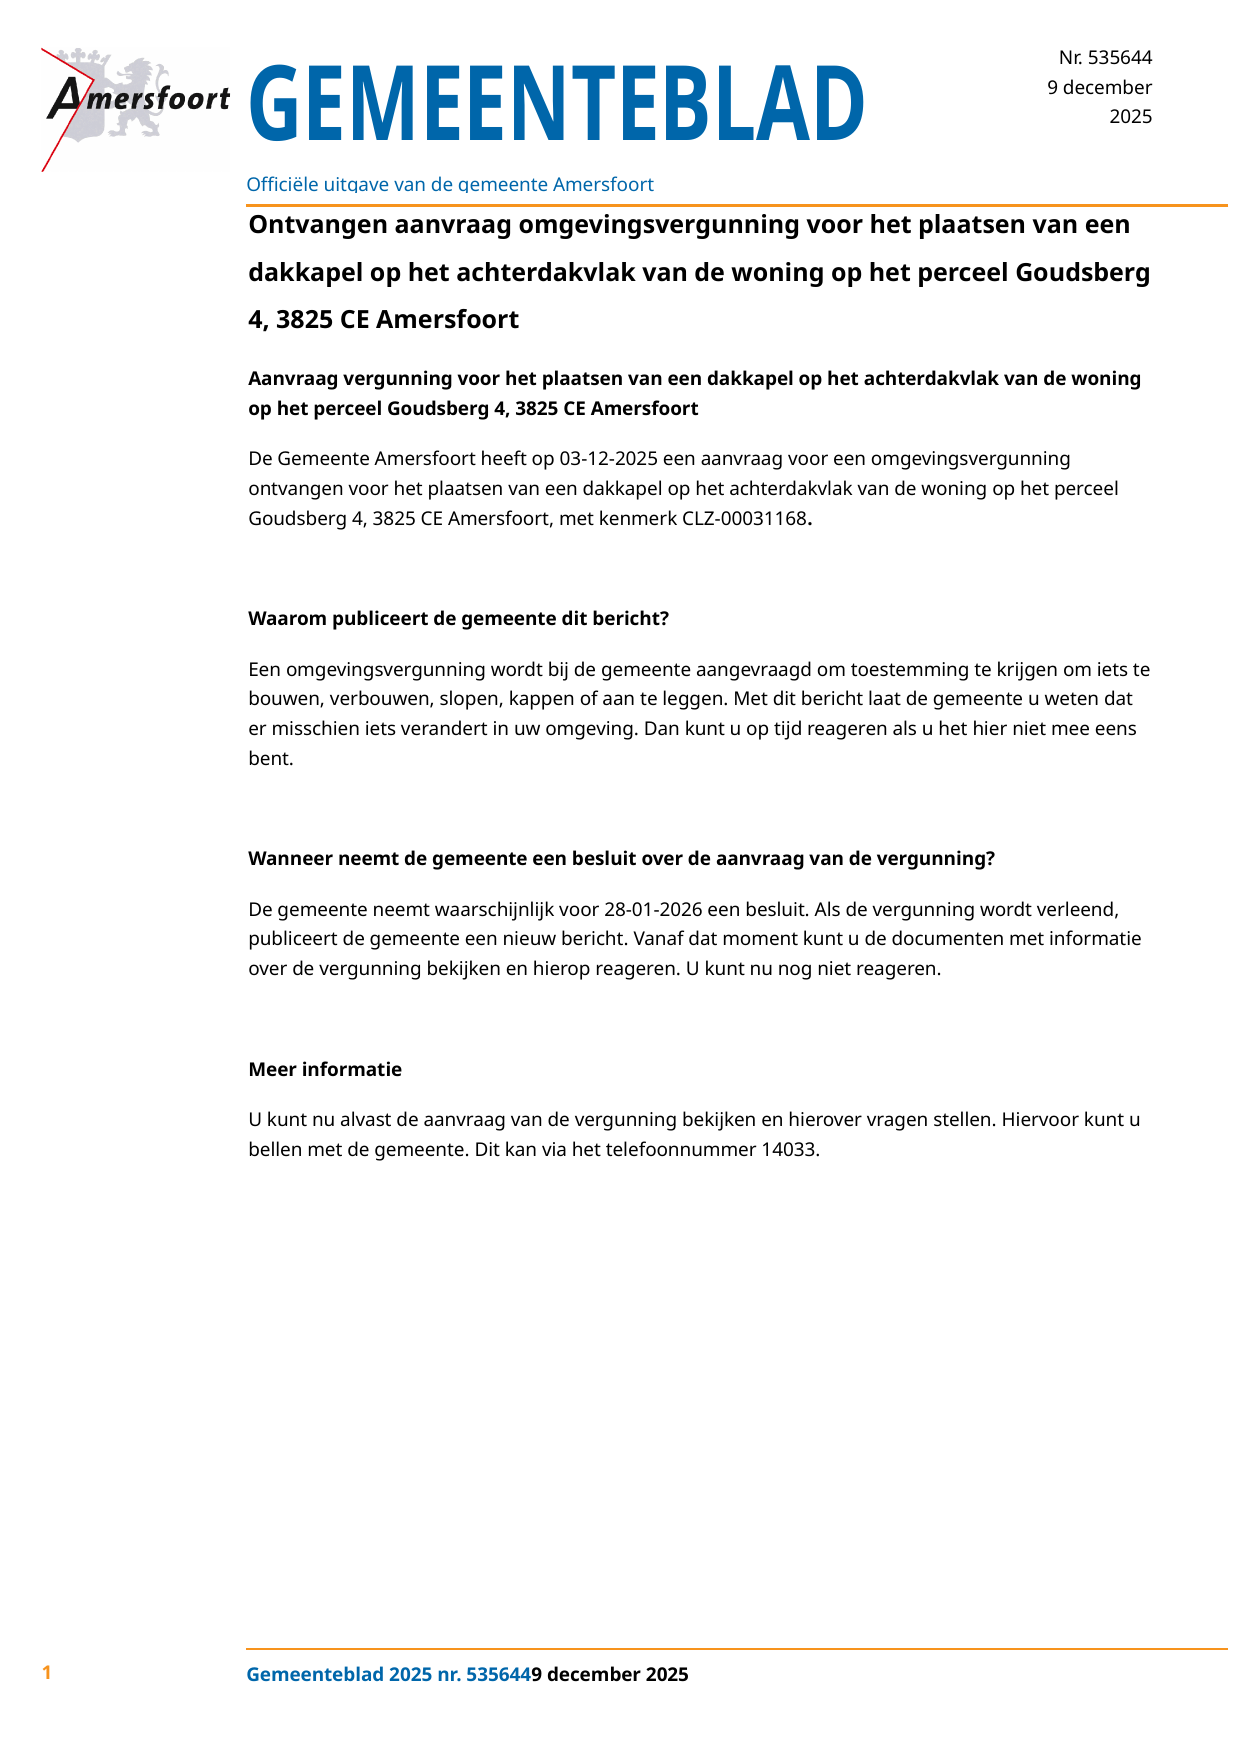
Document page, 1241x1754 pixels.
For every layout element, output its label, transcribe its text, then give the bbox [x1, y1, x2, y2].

text Ontvangen aanvraag omgevingsvergunning voor het plaatsen van een dakkapel op het achterdakvlak van de woning op het perceel Goudsberg 4, 3825 CE Amersfoort [248, 207, 1152, 336]
text Wanneer neemt de gemeente een besluit over de aanvraag van de vergunning? [248, 846, 1152, 871]
text Meer informatie [248, 1056, 1152, 1082]
text Waarom publiceert de gemeente dit bericht? [248, 606, 1152, 631]
text De gemeente neemt waarschijnlijk voor 28-01-2026 een besluit. Als de vergunning wordt verleend, publiceert de gemeente een nieuw bericht. Vanaf dat moment kunt u de documenten met informatie over de vergunning bekijken en hierop reageren. U kunt nu nog niet reageren. [248, 896, 1152, 981]
picture [41, 47, 231, 172]
text Aanvraag vergunning voor het plaatsen van een dakkapel op het achterdakvlak van de woning op het perceel Goudsberg 4, 3825 CE Amersfoort [248, 366, 1152, 421]
text U kunt nu alvast de aanvraag van de vergunning bekijken en hierover vragen stellen. Hiervoor kunt u bellen met de gemeente. Dit kan via het telefoonnummer 14033. [248, 1106, 1152, 1162]
text De Gemeente Amersfoort heeft op 03-12-2025 een aanvraag voor een omgevingsvergunning ontvangen voor het plaatsen van een dakkapel op het achterdakvlak van de woning op het perceel Goudsberg 4, 3825 CE Amersfoort, met kenmerk CLZ-00031168. [248, 446, 1152, 530]
text Een omgevingsvergunning wordt bij de gemeente aangevraagd om toestemming te krijgen om iets te bouwen, verbouwen, slopen, kappen of aan te leggen. Met dit bericht laat de gemeente u weten dat er misschien iets verandert in uw omgeving. Dan kunt u op tijd reageren als u het hier niet mee eens bent. [248, 656, 1152, 770]
